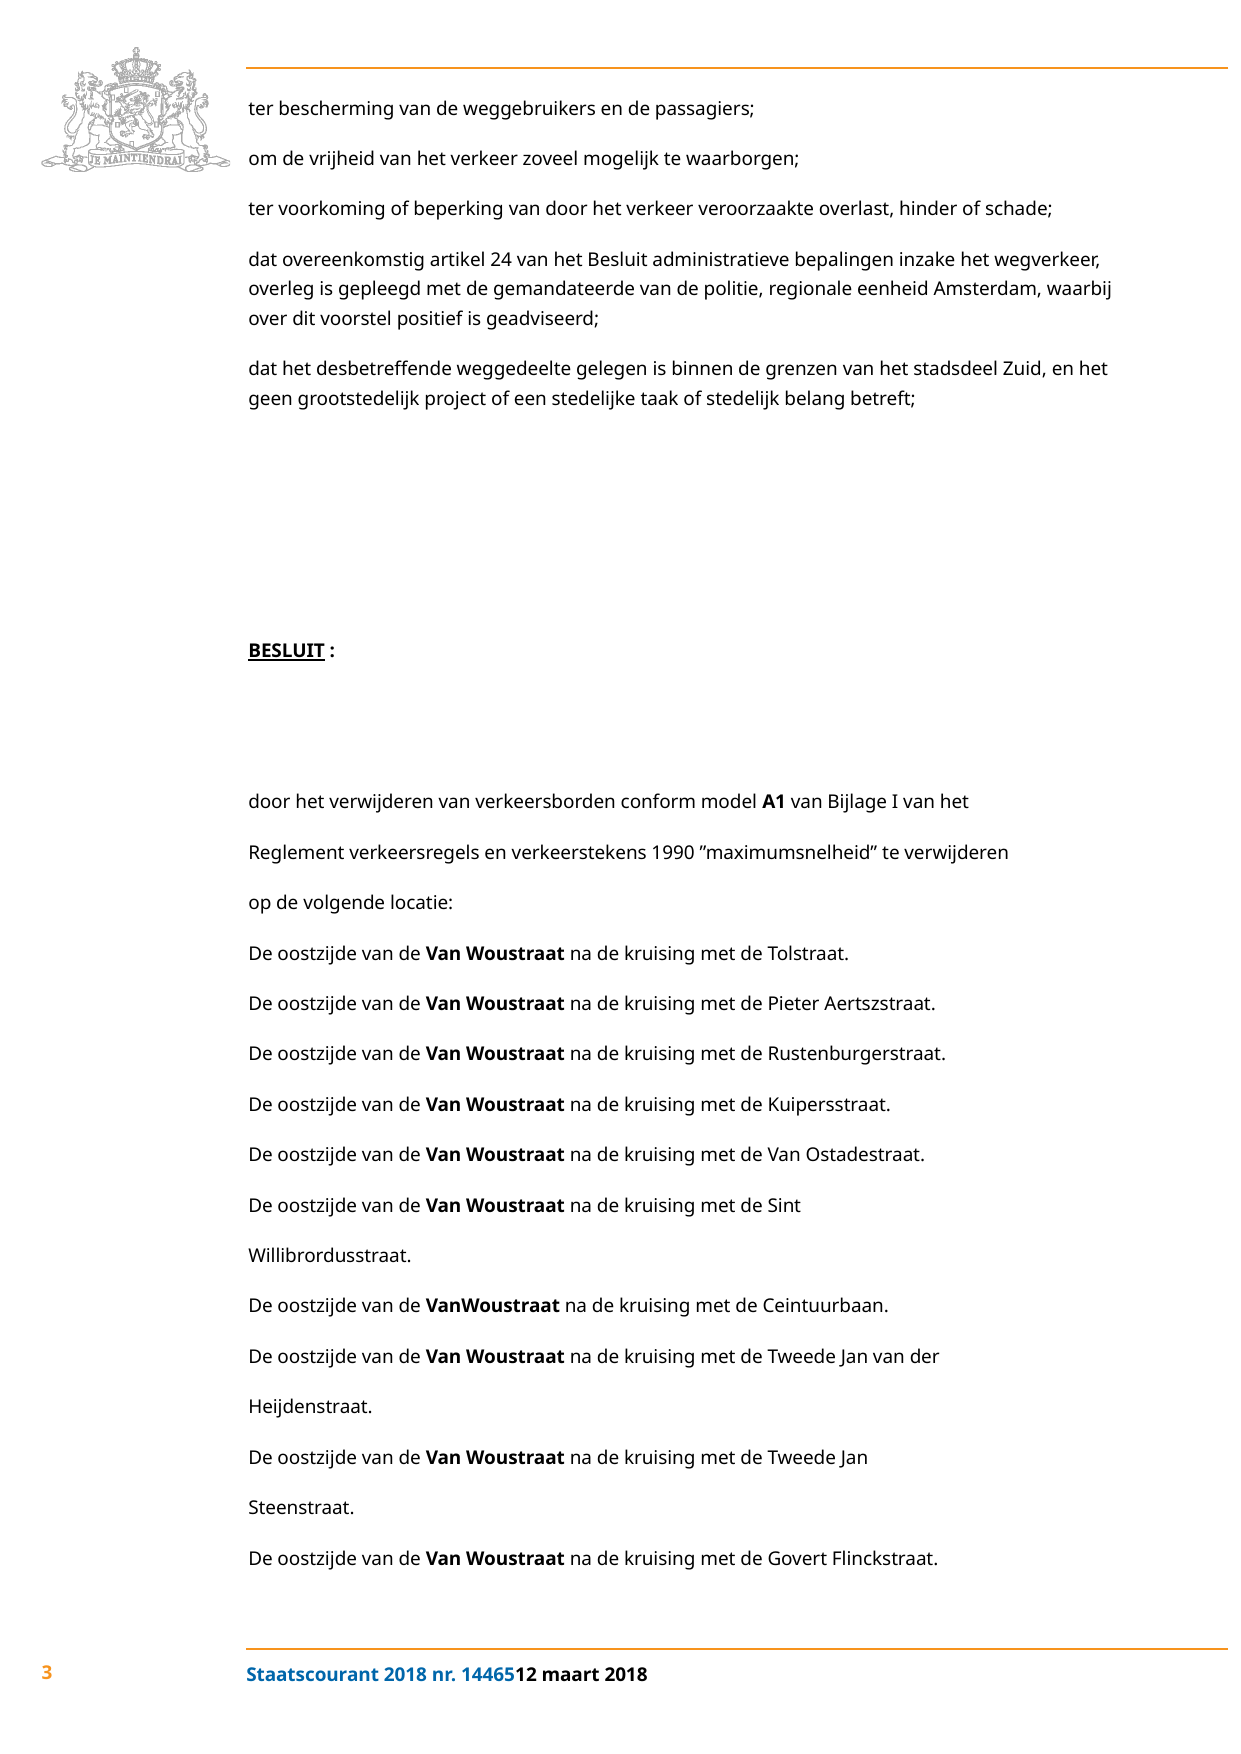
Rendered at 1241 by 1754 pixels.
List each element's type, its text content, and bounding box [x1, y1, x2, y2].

text door het verwijderen van verkeersborden conform model A1 van Bijlage I van het [248, 788, 1152, 814]
text BESLUIT : [248, 637, 1152, 663]
text ter bescherming van de weggebruikers en de passagiers; [248, 95, 1152, 121]
text De oostzijde van de VanWoustraat na de kruising met de Ceintuurbaan. [248, 1293, 1152, 1318]
picture [41, 47, 231, 172]
text op de volgende locatie: [248, 889, 1152, 915]
text De oostzijde van de Van Woustraat na de kruising met de Tweede Jan [248, 1444, 1152, 1470]
text ter voorkoming of beperking van door het verkeer veroorzaakte overlast, hinder of schade; [248, 196, 1152, 221]
text De oostzijde van de Van Woustraat na de kruising met de Pieter Aertszstraat. [248, 990, 1152, 1016]
text De oostzijde van de Van Woustraat na de kruising met de Rustenburgerstraat. [248, 1041, 1152, 1066]
text dat het desbetreffende weggedeelte gelegen is binnen de grenzen van het stadsdeel Zuid, en het geen grootstedelijk project of een stedelijke taak of stedelijk belang betreft; [248, 356, 1152, 411]
text Reglement verkeersregels en verkeerstekens 1990 ”maximumsnelheid” te verwijderen [248, 839, 1152, 865]
text De oostzijde van de Van Woustraat na de kruising met de Tweede Jan van der [248, 1343, 1152, 1369]
text De oostzijde van de Van Woustraat na de kruising met de Kuipersstraat. [248, 1091, 1152, 1117]
text Steenstraat. [248, 1494, 1152, 1520]
text De oostzijde van de Van Woustraat na de kruising met de Sint [248, 1192, 1152, 1218]
text dat overeenkomstig artikel 24 van het Besluit administratieve bepalingen inzake het wegverkeer, overleg is gepleegd met de gemandateerde van de politie, regionale eenheid Amsterdam, waarbij over dit voorstel positief is geadviseerd; [248, 246, 1152, 331]
text De oostzijde van de Van Woustraat na de kruising met de Govert Flinckstraat. [248, 1545, 1152, 1571]
text Heijdenstraat. [248, 1393, 1152, 1419]
text Willibrordusstraat. [248, 1242, 1152, 1268]
text De oostzijde van de Van Woustraat na de kruising met de Tolstraat. [248, 940, 1152, 966]
text om de vrijheid van het verkeer zoveel mogelijk te waarborgen; [248, 145, 1152, 171]
text De oostzijde van de Van Woustraat na de kruising met de Van Ostadestraat. [248, 1141, 1152, 1167]
